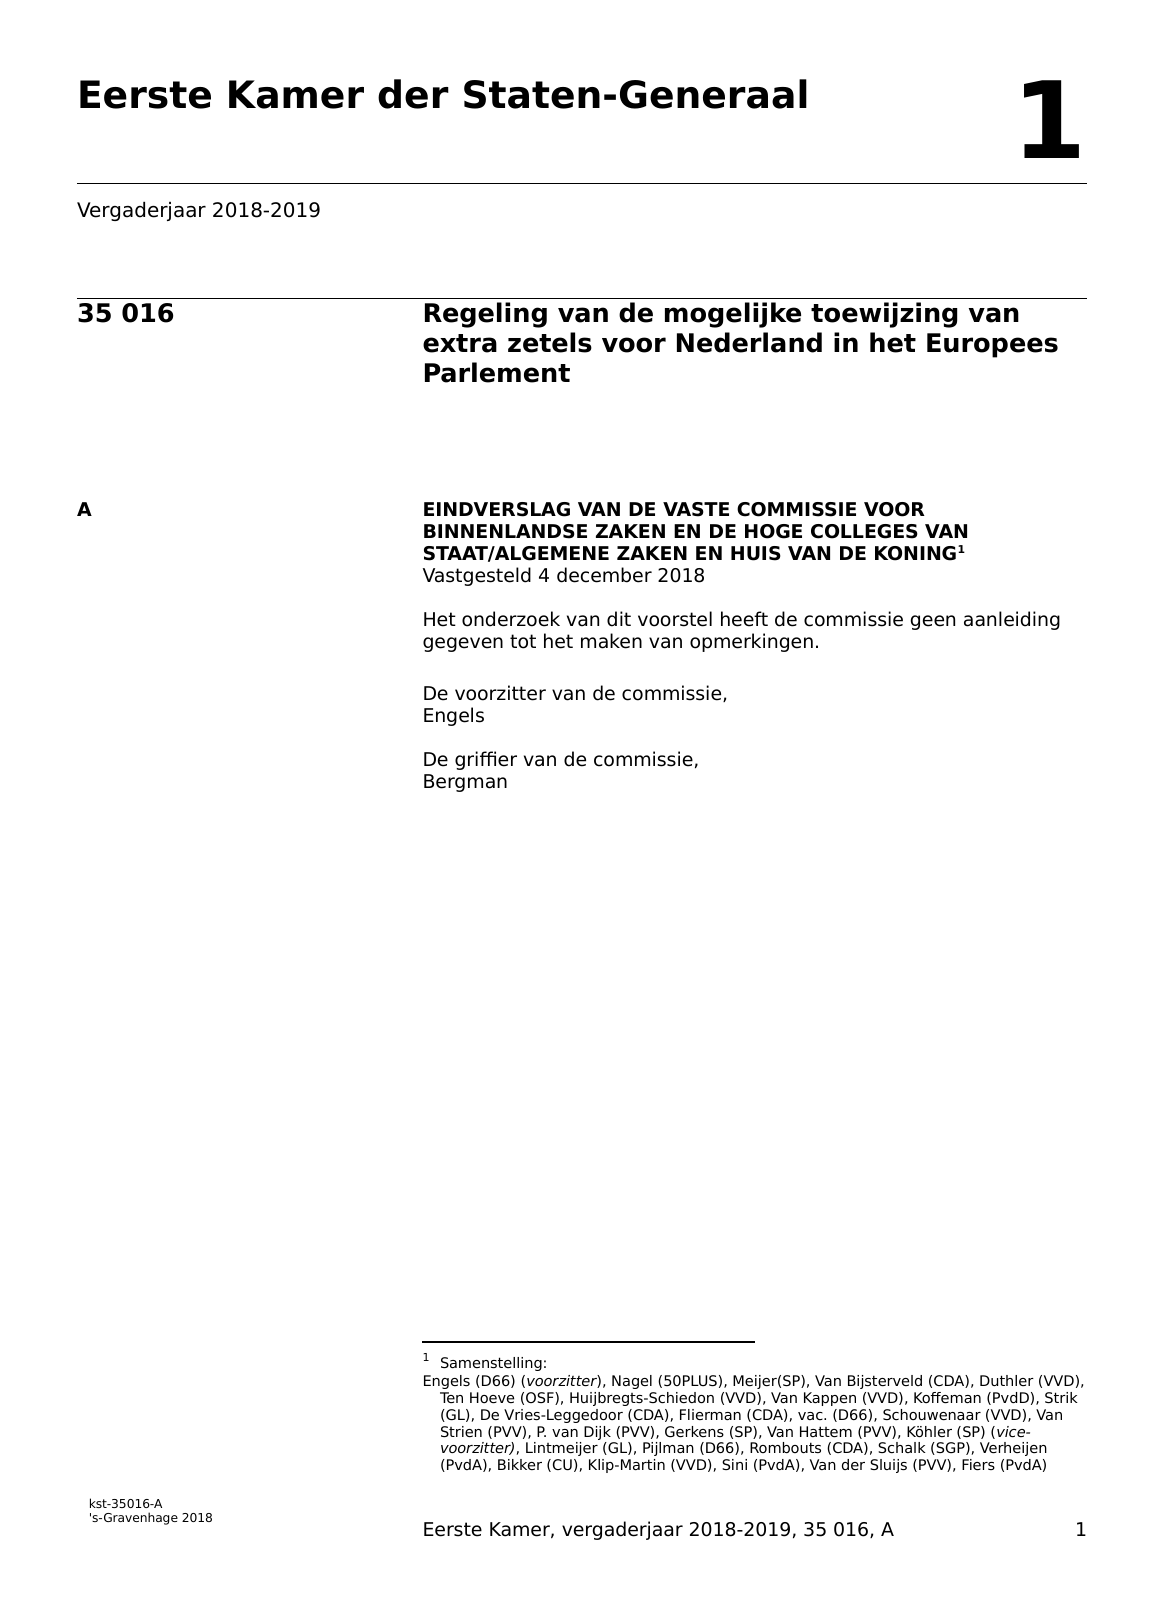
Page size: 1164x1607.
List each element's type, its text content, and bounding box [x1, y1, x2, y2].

text Vastgesteld 4 december 2018 [422, 565, 1087, 587]
subtitle A EINDVERSLAG VAN DE VASTE COMMISSIE VOOR BINNENLANDSE ZAKEN EN DE HOGE COLLEGES VAN STAAT/ALGEMENE ZAKEN EN HUIS VAN DE KONING [77, 499, 1087, 565]
text De griffier van de commissie, Bergman [422, 749, 1087, 793]
table_header Eerste Kamer der Staten-Generaal [77, 59, 886, 183]
subtitle 35 016 Regeling van de mogelijke toewijzing van extra zetels voor Nederland in het Europees Parlement [77, 299, 1087, 388]
text Het onderzoek van dit voorstel heeft de commissie geen aanleiding gegeven tot het maken van opmerkingen. [422, 609, 1087, 653]
text Samenstelling: [422, 1351, 1087, 1373]
text Engels (D66) (voorzitter), Nagel (50PLUS), Meijer(SP), Van Bijsterveld (CDA), Duthler (VVD), Ten Hoeve (OSF), Huijbregts-Schiedon (VVD), Van Kappen (VVD), Koffeman (PvdD), Strik (GL), De Vries-Leggedoor (CDA), Flierman (CDA), vac. (D66), Schouwenaar (VVD), Van Strien (PVV), P. van Dijk (PVV), Gerkens (SP), Van Hattem (PVV), Köhler (SP) (vice-voorzitter), Lintmeijer (GL), Pijlman (D66), Rombouts (CDA), Schalk (SGP), Verheijen (PvdA), Bikker (CU), Klip-Martin (VVD), Sini (PvdA), Van der Sluijs (PVV), Fiers (PvdA) [422, 1373, 1087, 1474]
text De voorzitter van de commissie, Engels [422, 683, 1087, 727]
table_header 1 [886, 59, 1087, 183]
text 's-Gravenhage 2018 [88, 1511, 323, 1525]
text kst-35016-A [88, 1497, 323, 1511]
table_cell Vergaderjaar 2018-2019 [77, 184, 1087, 298]
